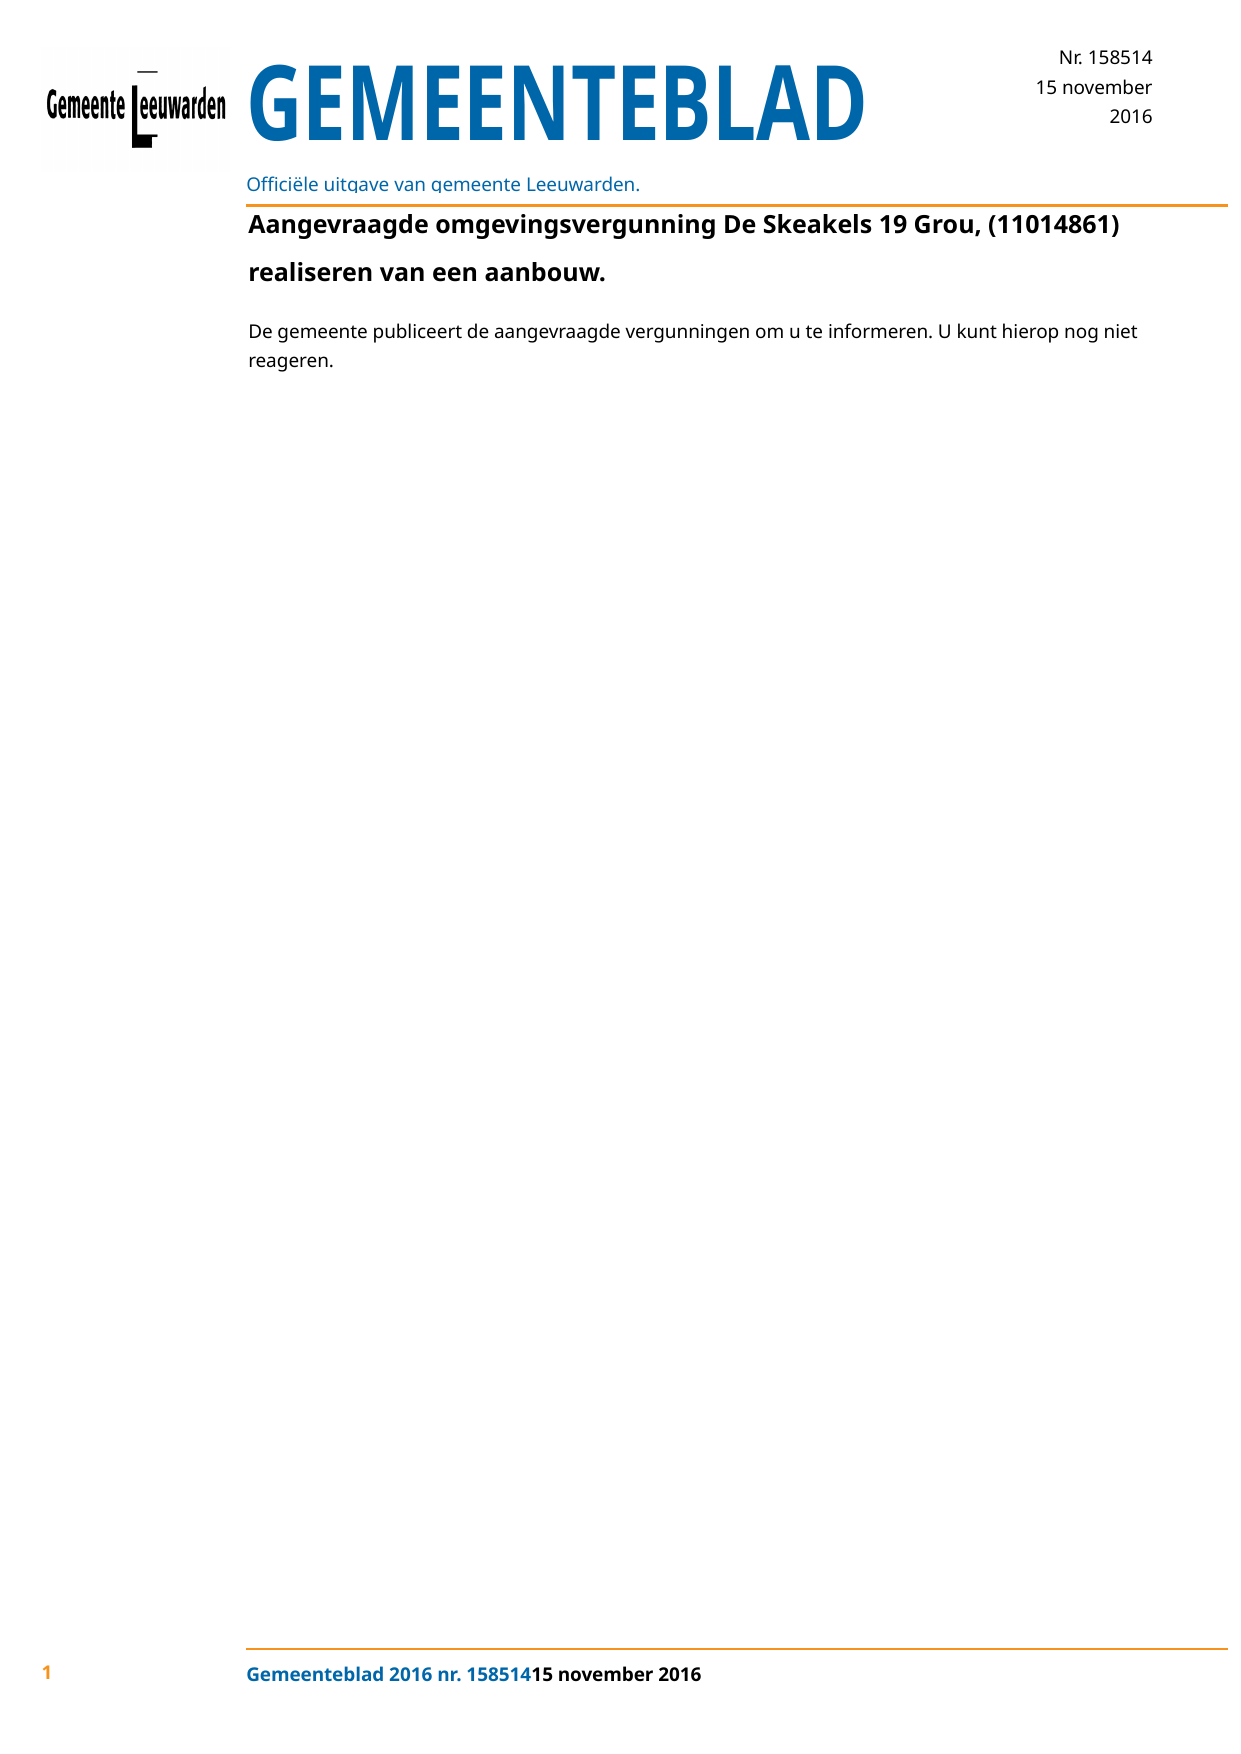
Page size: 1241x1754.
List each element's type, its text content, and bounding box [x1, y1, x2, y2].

text De gemeente publiceert de aangevraagde vergunningen om u te informeren. U kunt hierop nog niet reageren. [248, 318, 1152, 373]
picture [41, 47, 231, 172]
text Aangevraagde omgevingsvergunning De Skeakels 19 Grou, (11014861) realiseren van een aanbouw. [248, 207, 1152, 288]
